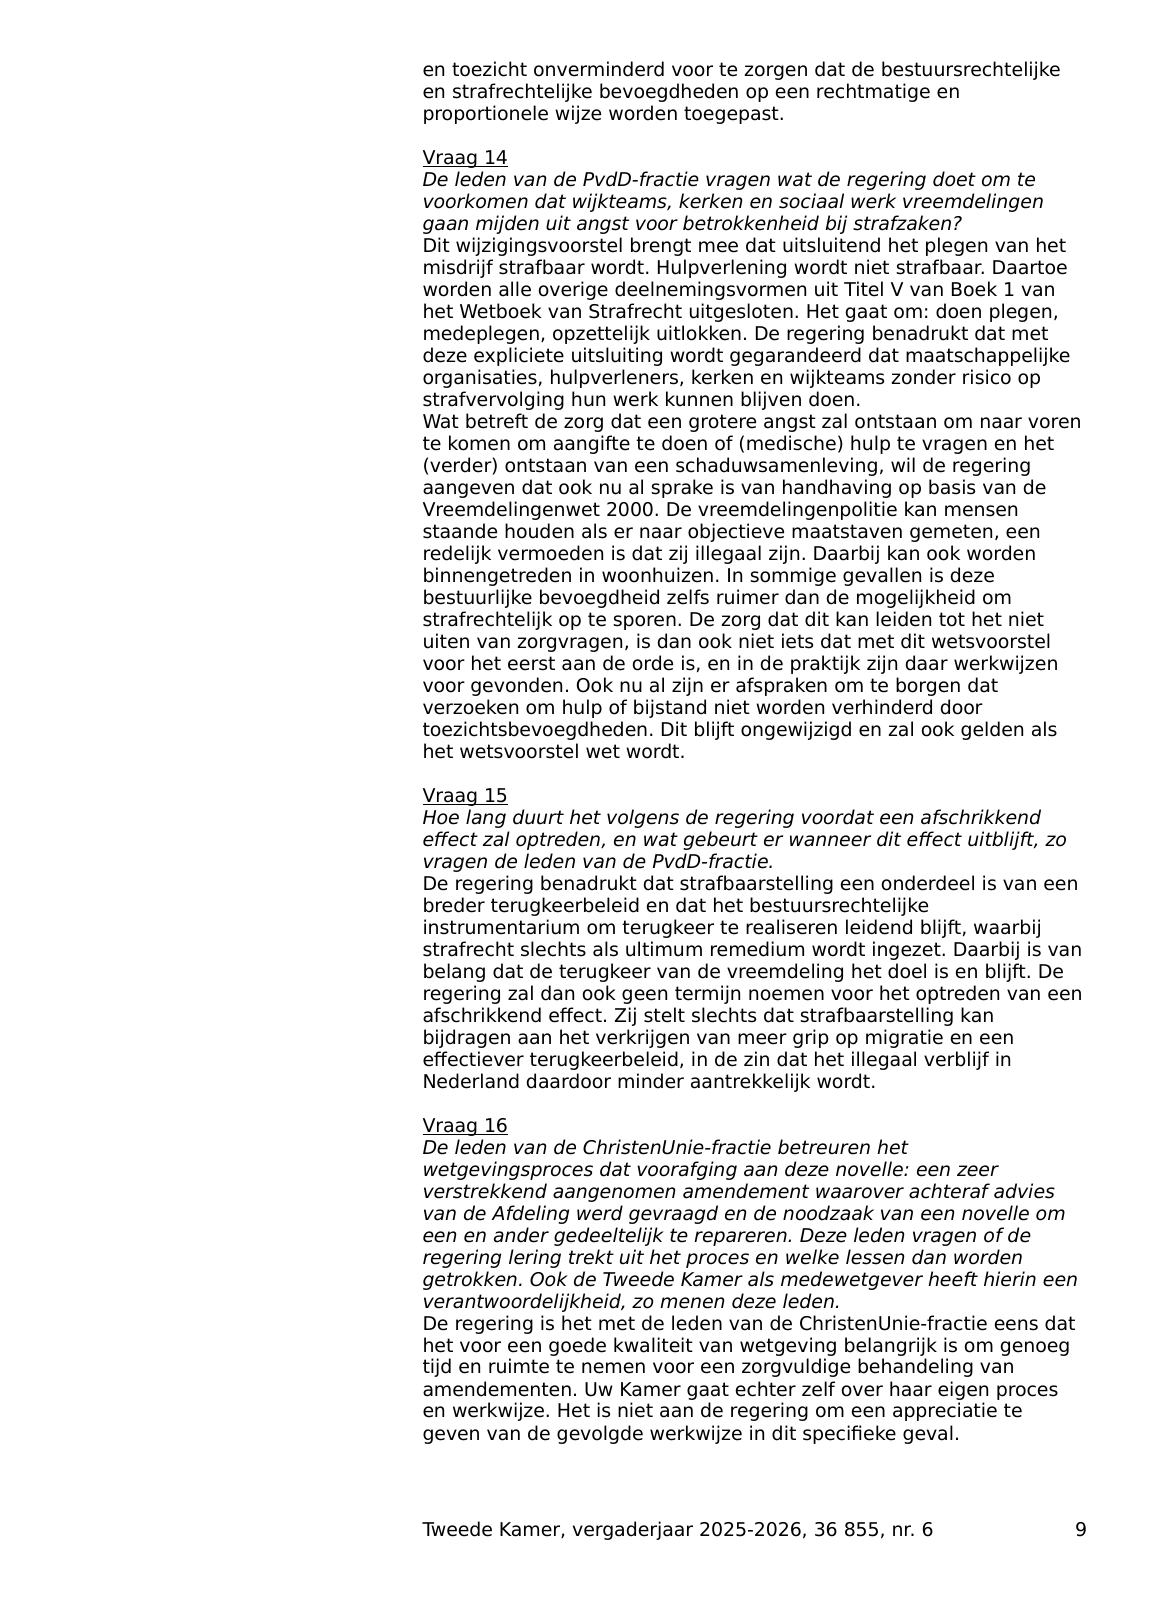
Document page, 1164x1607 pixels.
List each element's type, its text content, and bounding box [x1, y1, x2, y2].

text Wat betreft de zorg dat een grotere angst zal ontstaan om naar voren te komen om aangifte te doen of (medische) hulp te vragen en het (verder) ontstaan van een schaduwsamenleving, wil de regering aangeven dat ook nu al sprake is van handhaving op basis van de Vreemdelingenwet 2000. De vreemdelingenpolitie kan mensen staande houden als er naar objectieve maatstaven gemeten, een redelijk vermoeden is dat zij illegaal zijn. Daarbij kan ook worden binnengetreden in woonhuizen. In sommige gevallen is deze bestuurlijke bevoegdheid zelfs ruimer dan de mogelijkheid om strafrechtelijk op te sporen. De zorg dat dit kan leiden tot het niet uiten van zorgvragen, is dan ook niet iets dat met dit wetsvoorstel voor het eerst aan de orde is, en in de praktijk zijn daar werkwijzen voor gevonden. Ook nu al zijn er afspraken om te borgen dat verzoeken om hulp of bijstand niet worden verhinderd door toezichtsbevoegdheden. Dit blijft ongewijzigd en zal ook gelden als het wetsvoorstel wet wordt. [422, 411, 1087, 763]
text Dit wijzigingsvoorstel brengt mee dat uitsluitend het plegen van het misdrijf strafbaar wordt. Hulpverlening wordt niet strafbaar. Daartoe worden alle overige deelnemingsvormen uit Titel V van Boek 1 van het Wetboek van Strafrecht uitgesloten. Het gaat om: doen plegen, medeplegen, opzettelijk uitlokken. De regering benadrukt dat met deze expliciete uitsluiting wordt gegarandeerd dat maatschappelijke organisaties, hulpverleners, kerken en wijkteams zonder risico op strafvervolging hun werk kunnen blijven doen. [422, 235, 1087, 411]
text De regering benadrukt dat strafbaarstelling een onderdeel is van een breder terugkeerbeleid en dat het bestuursrechtelijke instrumentarium om terugkeer te realiseren leidend blijft, waarbij strafrecht slechts als ultimum remedium wordt ingezet. Daarbij is van belang dat de terugkeer van de vreemdeling het doel is en blijft. De regering zal dan ook geen termijn noemen voor het optreden van een afschrikkend effect. Zij stelt slechts dat strafbaarstelling kan bijdragen aan het verkrijgen van meer grip op migratie en een effectiever terugkeerbeleid, in de zin dat het illegaal verblijf in Nederland daardoor minder aantrekkelijk wordt. [422, 873, 1087, 1092]
text Vraag 14 [422, 147, 1087, 169]
text Hoe lang duurt het volgens de regering voordat een afschrikkend effect zal optreden, en wat gebeurt er wanneer dit effect uitblijft, zo vragen de leden van de PvdD-fractie. [422, 807, 1087, 873]
text Vraag 16 [422, 1115, 1087, 1137]
text Vraag 15 [422, 785, 1087, 807]
text De leden van de PvdD-fractie vragen wat de regering doet om te voorkomen dat wijkteams, kerken en sociaal werk vreemdelingen gaan mijden uit angst voor betrokkenheid bij strafzaken? [422, 169, 1087, 235]
text De regering is het met de leden van de ChristenUnie-fractie eens dat het voor een goede kwaliteit van wetgeving belangrijk is om genoeg tijd en ruimte te nemen voor een zorgvuldige behandeling van amendementen. Uw Kamer gaat echter zelf over haar eigen proces en werkwijze. Het is niet aan de regering om een appreciatie te geven van de gevolgde werkwijze in dit specifieke geval. [422, 1312, 1087, 1444]
text De leden van de ChristenUnie-fractie betreuren het wetgevingsproces dat voorafging aan deze novelle: een zeer verstrekkend aangenomen amendement waarover achteraf advies van de Afdeling werd gevraagd en de noodzaak van een novelle om een en ander gedeeltelijk te repareren. Deze leden vragen of de regering lering trekt uit het proces en welke lessen dan worden getrokken. Ook de Tweede Kamer als medewetgever heeft hierin een verantwoordelijkheid, zo menen deze leden. [422, 1137, 1087, 1312]
text en toezicht onverminderd voor te zorgen dat de bestuursrechtelijke en strafrechtelijke bevoegdheden op een rechtmatige en proportionele wijze worden toegepast. [422, 59, 1087, 125]
